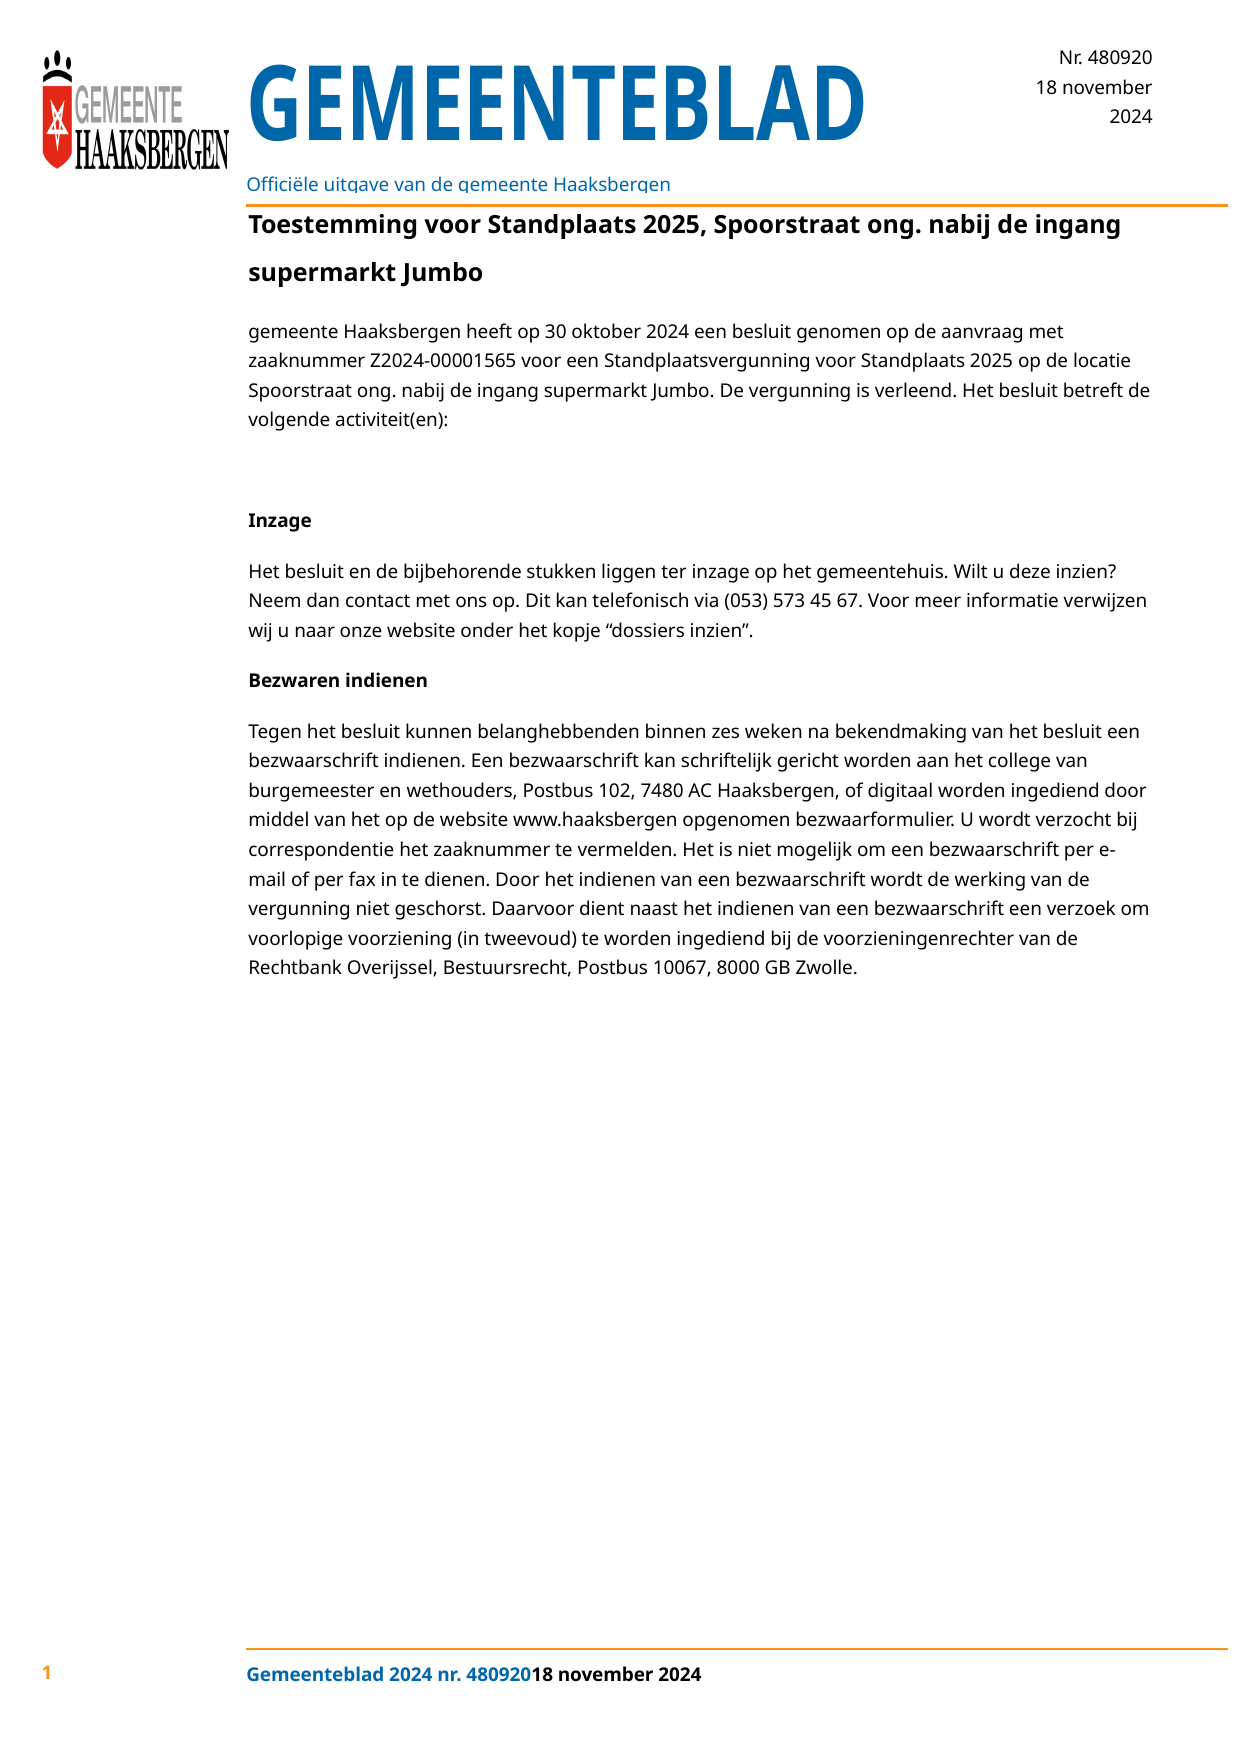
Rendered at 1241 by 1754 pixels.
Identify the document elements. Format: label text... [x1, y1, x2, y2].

text Tegen het besluit kunnen belanghebbenden binnen zes weken na bekendmaking van het besluit een bezwaarschrift indienen. Een bezwaarschrift kan schriftelijk gericht worden aan het college van burgemeester en wethouders, Postbus 102, 7480 AC Haaksbergen, of digitaal worden ingediend door middel van het op de website www.haaksbergen opgenomen bezwaarformulier. U wordt verzocht bij correspondentie het zaaknummer te vermelden. Het is niet mogelijk om een bezwaarschrift per e-mail of per fax in te dienen. Door het indienen van een bezwaarschrift wordt de werking van de vergunning niet geschorst. Daarvoor dient naast het indienen van een bezwaarschrift een verzoek om voorlopige voorziening (in tweevoud) te worden ingediend bij de voorzieningenrechter van de Rechtbank Overijssel, Bestuursrecht, Postbus 10067, 8000 GB Zwolle. [248, 718, 1152, 980]
text Het besluit en de bijbehorende stukken liggen ter inzage op het gemeentehuis. Wilt u deze inzien? Neem dan contact met ons op. Dit kan telefonisch via (053) 573 45 67. Voor meer informatie verwijzen wij u naar onze website onder het kopje “dossiers inzien”. [248, 558, 1152, 643]
text gemeente Haaksbergen heeft op 30 oktober 2024 een besluit genomen op de aanvraag met zaaknummer Z2024-00001565 voor een Standplaatsvergunning voor Standplaats 2025 op de locatie Spoorstraat ong. nabij de ingang supermarkt Jumbo. De vergunning is verleend. Het besluit betreft de volgende activiteit(en): [248, 318, 1152, 432]
picture [41, 47, 231, 172]
text Bezwaren indienen [248, 667, 1152, 693]
text Toestemming voor Standplaats 2025, Spoorstraat ong. nabij de ingang supermarkt Jumbo [248, 207, 1152, 288]
text Inzage [248, 507, 1152, 533]
